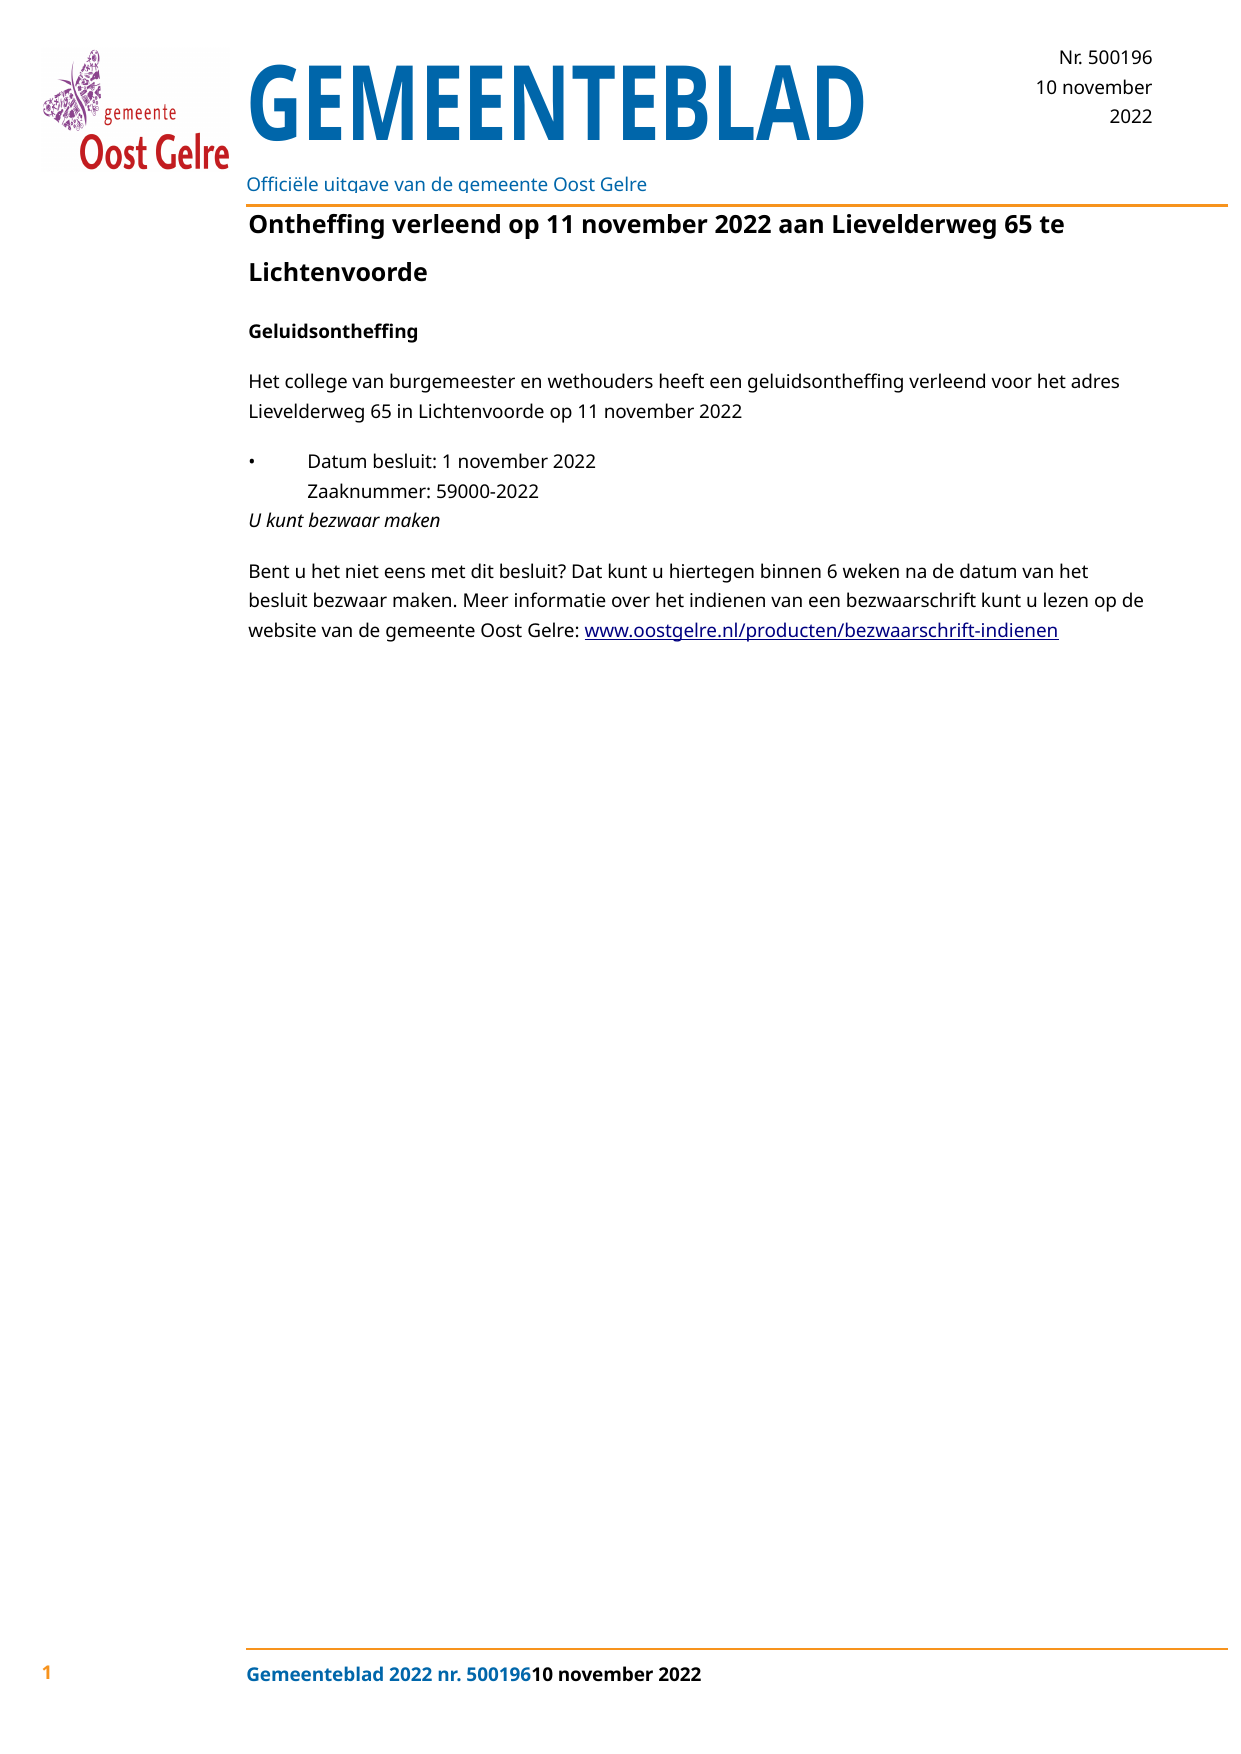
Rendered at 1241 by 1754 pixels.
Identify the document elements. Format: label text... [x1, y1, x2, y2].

text Ontheffing verleend op 11 november 2022 aan Lievelderweg 65 te Lichtenvoorde [248, 207, 1152, 288]
text Geluidsontheffing [248, 318, 1152, 344]
list Zaaknummer: 59000-2022 [248, 478, 1152, 504]
list Datum besluit: 1 november 2022 [248, 448, 1152, 474]
picture [41, 47, 231, 172]
text U kunt bezwaar maken [248, 507, 1152, 533]
text Het college van burgemeester en wethouders heeft een geluidsontheffing verleend voor het adres Lievelderweg 65 in Lichtenvoorde op 11 november 2022 [248, 368, 1152, 424]
text Bent u het niet eens met dit besluit? Dat kunt u hiertegen binnen 6 weken na de datum van het besluit bezwaar maken. Meer informatie over het indienen van een bezwaarschrift kunt u lezen op de website van de gemeente Oost Gelre: www.oostgelre.nl/producten/bezwaarschrift-indienen [248, 558, 1152, 643]
